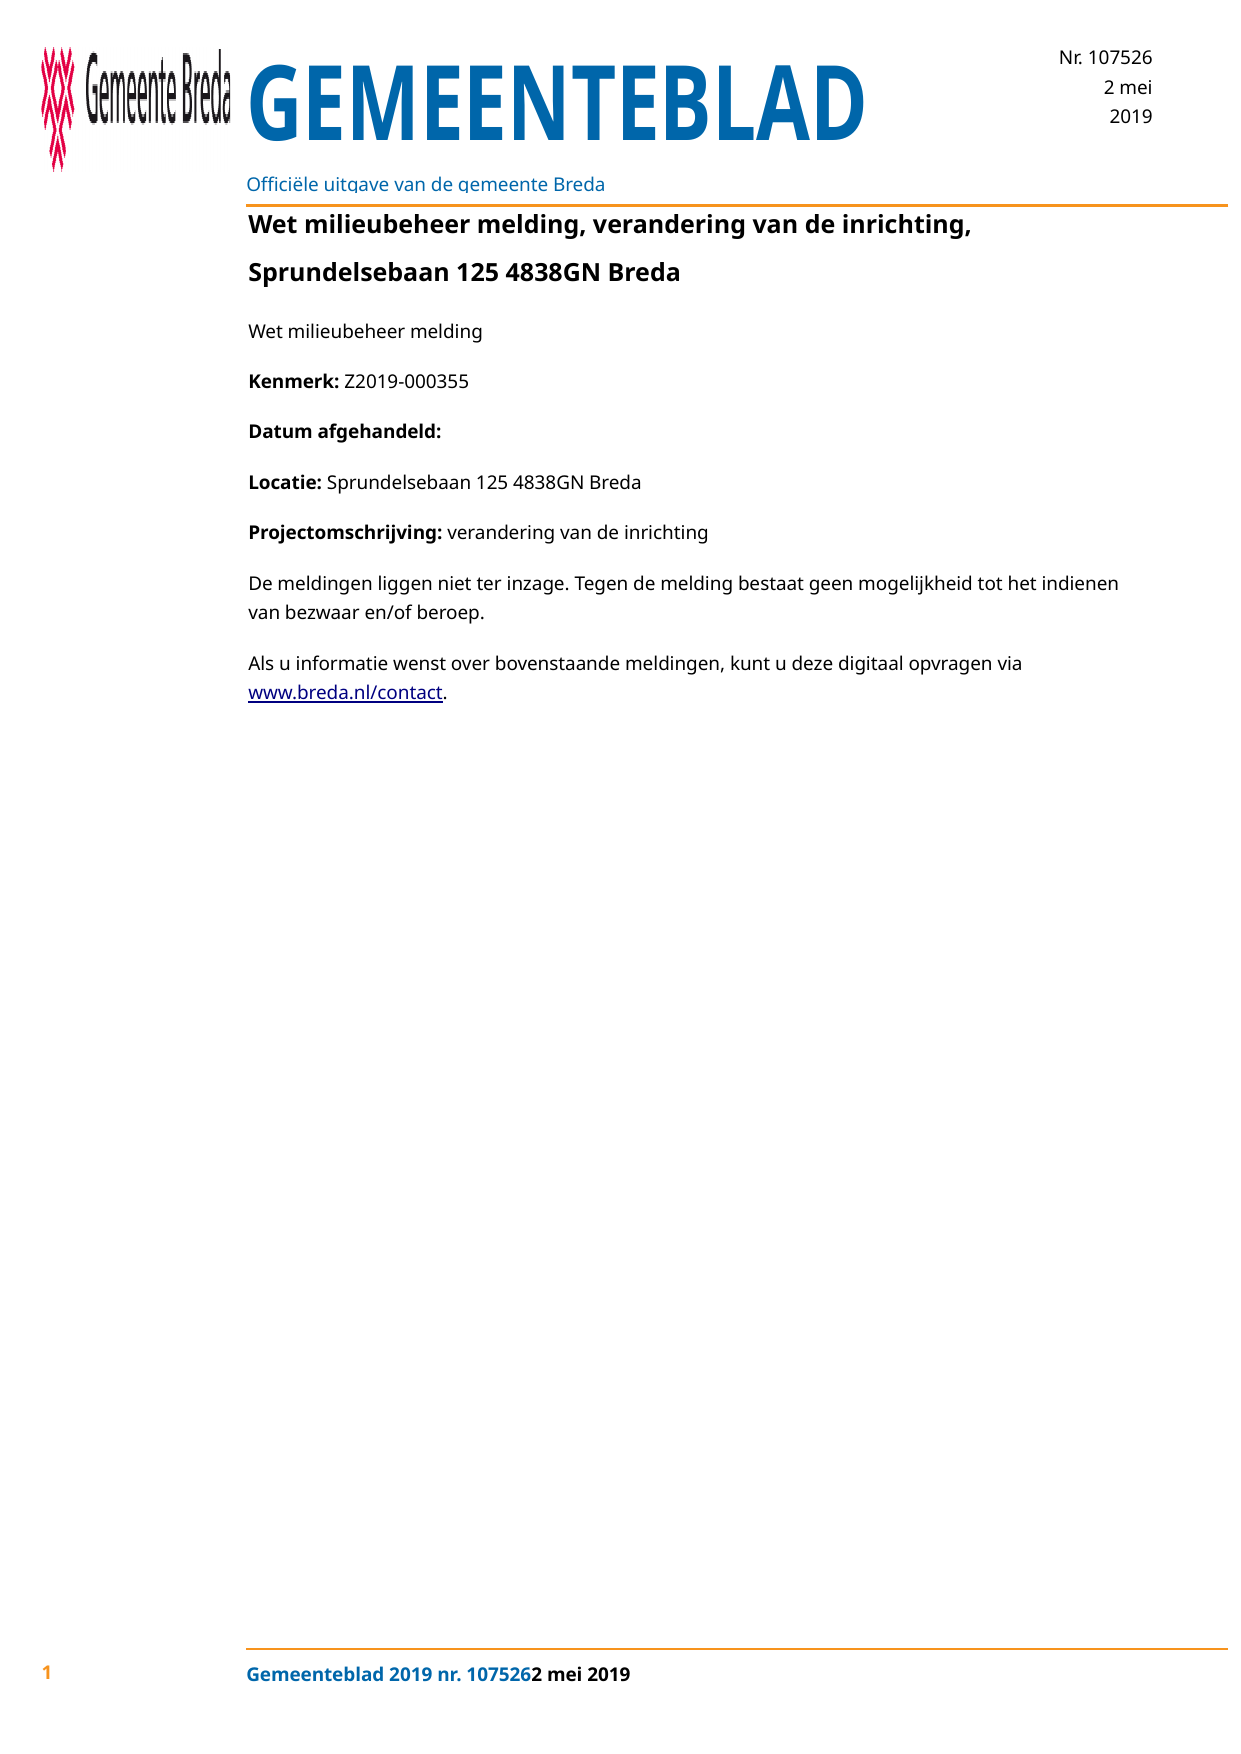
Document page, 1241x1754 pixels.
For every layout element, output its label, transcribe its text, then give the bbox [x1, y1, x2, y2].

text Datum afgehandeld: [248, 419, 1152, 444]
text De meldingen liggen niet ter inzage. Tegen de melding bestaat geen mogelijkheid tot het indienen van bezwaar en/of beroep. [248, 570, 1152, 625]
text Wet milieubeheer melding, verandering van de inrichting, Sprundelsebaan 125 4838GN Breda [248, 207, 1152, 288]
picture [41, 47, 231, 172]
text Kenmerk: Z2019-000355 [248, 368, 1152, 394]
text Wet milieubeheer melding [248, 318, 1152, 344]
text Als u informatie wenst over bovenstaande meldingen, kunt u deze digitaal opvragen via www.breda.nl/contact. [248, 650, 1152, 705]
text Projectomschrijving: verandering van de inrichting [248, 519, 1152, 545]
text Locatie: Sprundelsebaan 125 4838GN Breda [248, 469, 1152, 495]
